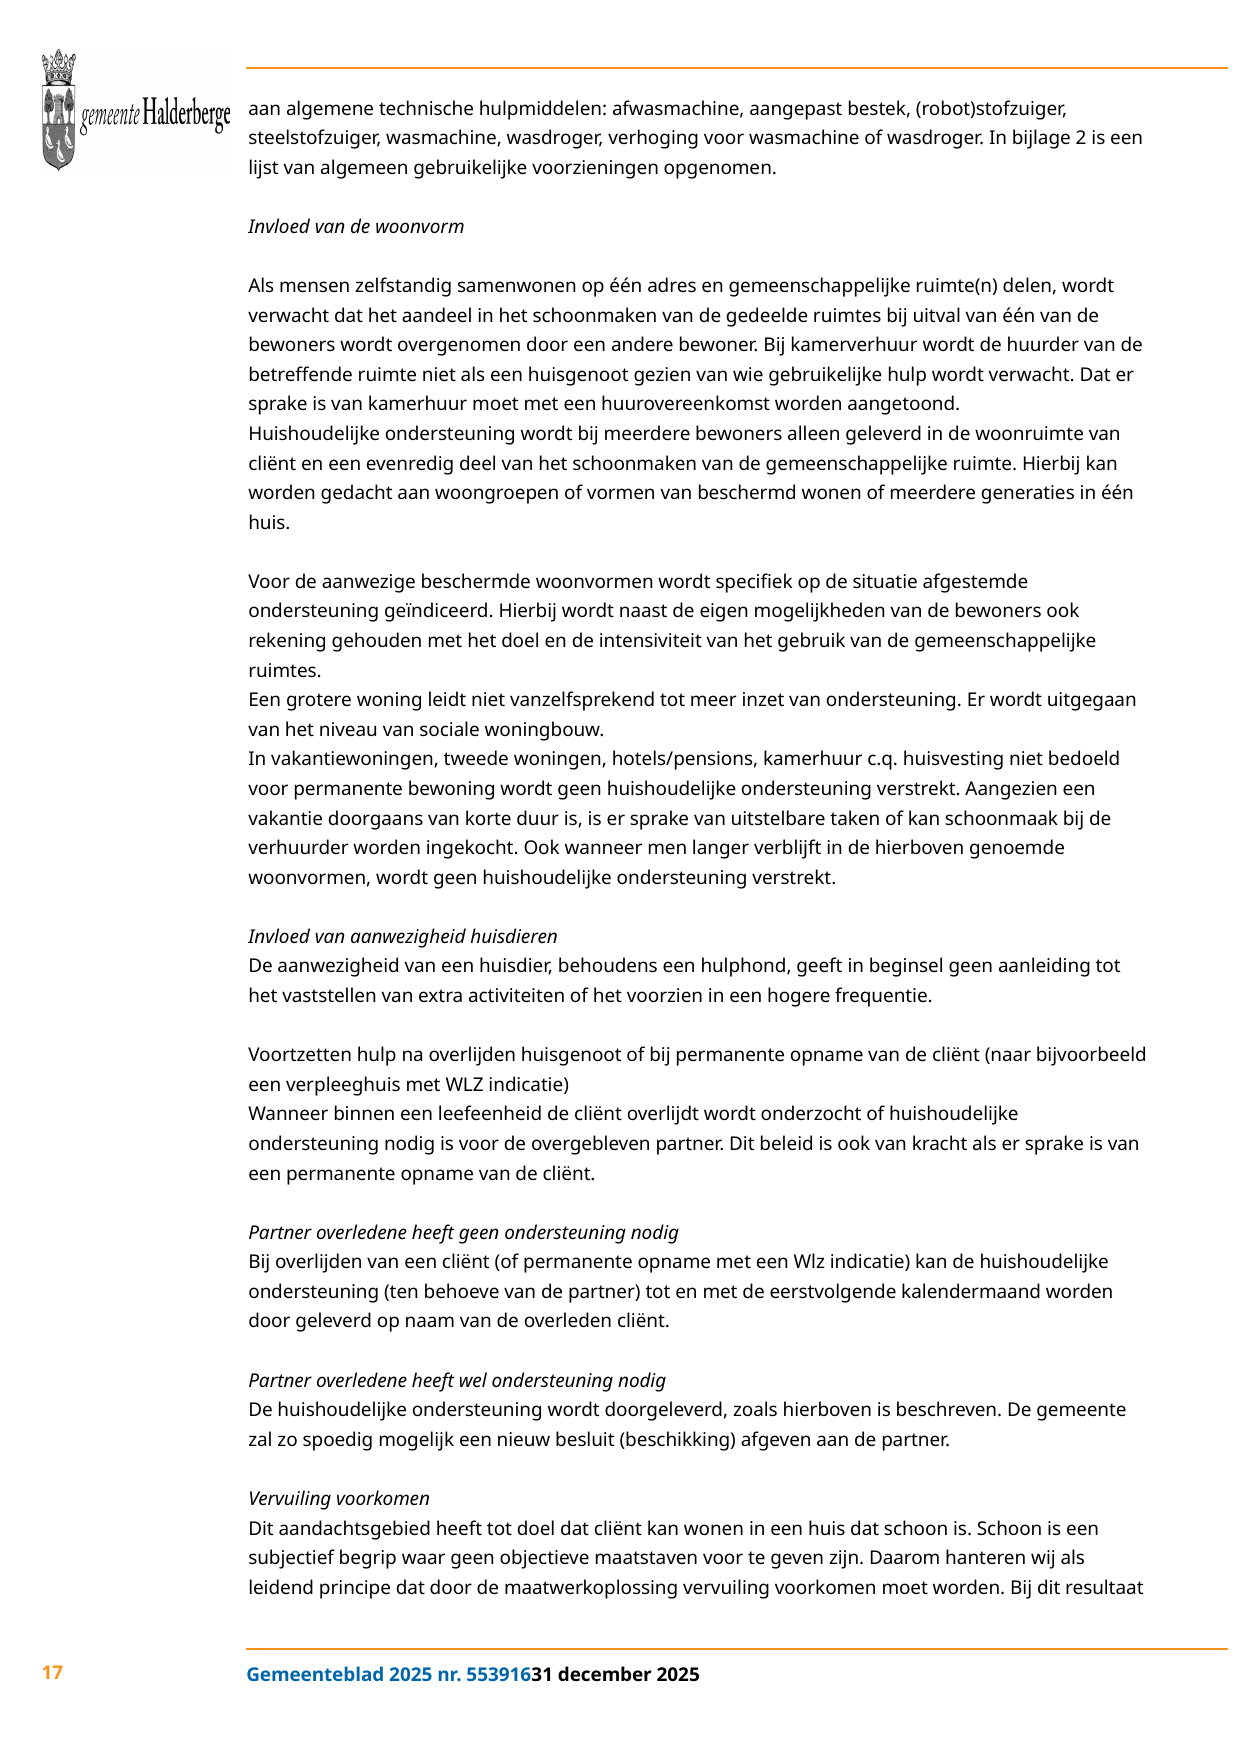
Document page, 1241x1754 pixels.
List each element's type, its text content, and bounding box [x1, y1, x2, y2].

text Bij overlijden van een cliënt (of permanente opname met een Wlz indicatie) kan de huishoudelijke ondersteuning (ten behoeve van de partner) tot en met de eerstvolgende kalendermaand worden door geleverd op naam van de overleden cliënt. [248, 1248, 1152, 1333]
picture [41, 47, 231, 172]
text Huishoudelijke ondersteuning wordt bij meerdere bewoners alleen geleverd in de woonruimte van cliënt en een evenredig deel van het schoonmaken van de gemeenschappelijke ruimte. Hierbij kan worden gedacht aan woongroepen of vormen van beschermd wonen of meerdere generaties in één huis. [248, 420, 1152, 535]
text De aanwezigheid van een huisdier, behoudens een hulphond, geeft in beginsel geen aanleiding tot het vaststellen van extra activiteiten of het voorzien in een hogere frequentie. [248, 953, 1152, 1008]
text De huishoudelijke ondersteuning wordt doorgeleverd, zoals hierboven is beschreven. De gemeente zal zo spoedig mogelijk een nieuw besluit (beschikking) afgeven aan de partner. [248, 1396, 1152, 1452]
text Voor de aanwezige beschermde woonvormen wordt specifiek op de situatie afgestemde ondersteuning geïndiceerd. Hierbij wordt naast de eigen mogelijkheden van de bewoners ook rekening gehouden met het doel en de intensiviteit van het gebruik van de gemeenschappelijke ruimtes. [248, 568, 1152, 683]
text Partner overledene heeft wel ondersteuning nodig [248, 1367, 1152, 1393]
text Dit aandachtsgebied heeft tot doel dat cliënt kan wonen in een huis dat schoon is. Schoon is een subjectief begrip waar geen objectieve maatstaven voor te geven zijn. Daarom hanteren wij als leidend principe dat door de maatwerkoplossing vervuiling voorkomen moet worden. Bij dit resultaat [248, 1515, 1152, 1600]
text Vervuiling voorkomen [248, 1485, 1152, 1511]
text Voortzetten hulp na overlijden huisgenoot of bij permanente opname van de cliënt (naar bijvoorbeeld een verpleeghuis met WLZ indicatie) [248, 1041, 1152, 1097]
text Invloed van de woonvorm [248, 213, 1152, 239]
text Invloed van aanwezigheid huisdieren [248, 923, 1152, 949]
text Wanneer binnen een leefeenheid de cliënt overlijdt wordt onderzocht of huishoudelijke ondersteuning nodig is voor de overgebleven partner. Dit beleid is ook van kracht als er sprake is van een permanente opname van de cliënt. [248, 1101, 1152, 1186]
text Een grotere woning leidt niet vanzelfsprekend tot meer inzet van ondersteuning. Er wordt uitgegaan van het niveau van sociale woningbouw. [248, 686, 1152, 742]
text Partner overledene heeft geen ondersteuning nodig [248, 1219, 1152, 1245]
text In vakantiewoningen, tweede woningen, hotels/pensions, kamerhuur c.q. huisvesting niet bedoeld voor permanente bewoning wordt geen huishoudelijke ondersteuning verstrekt. Aangezien een vakantie doorgaans van korte duur is, is er sprake van uitstelbare taken of kan schoonmaak bij de verhuurder worden ingekocht. Ook wanneer men langer verblijft in de hierboven genoemde woonvormen, wordt geen huishoudelijke ondersteuning verstrekt. [248, 746, 1152, 890]
text aan algemene technische hulpmiddelen: afwasmachine, aangepast bestek, (robot)stofzuiger, steelstofzuiger, wasmachine, wasdroger, verhoging voor wasmachine of wasdroger. In bijlage 2 is een lijst van algemeen gebruikelijke voorzieningen opgenomen. [248, 95, 1152, 180]
text Als mensen zelfstandig samenwonen op één adres en gemeenschappelijke ruimte(n) delen, wordt verwacht dat het aandeel in het schoonmaken van de gedeelde ruimtes bij uitval van één van de bewoners wordt overgenomen door een andere bewoner. Bij kamerverhuur wordt de huurder van de betreffende ruimte niet als een huisgenoot gezien van wie gebruikelijke hulp wordt verwacht. Dat er sprake is van kamerhuur moet met een huurovereenkomst worden aangetoond. [248, 272, 1152, 416]
